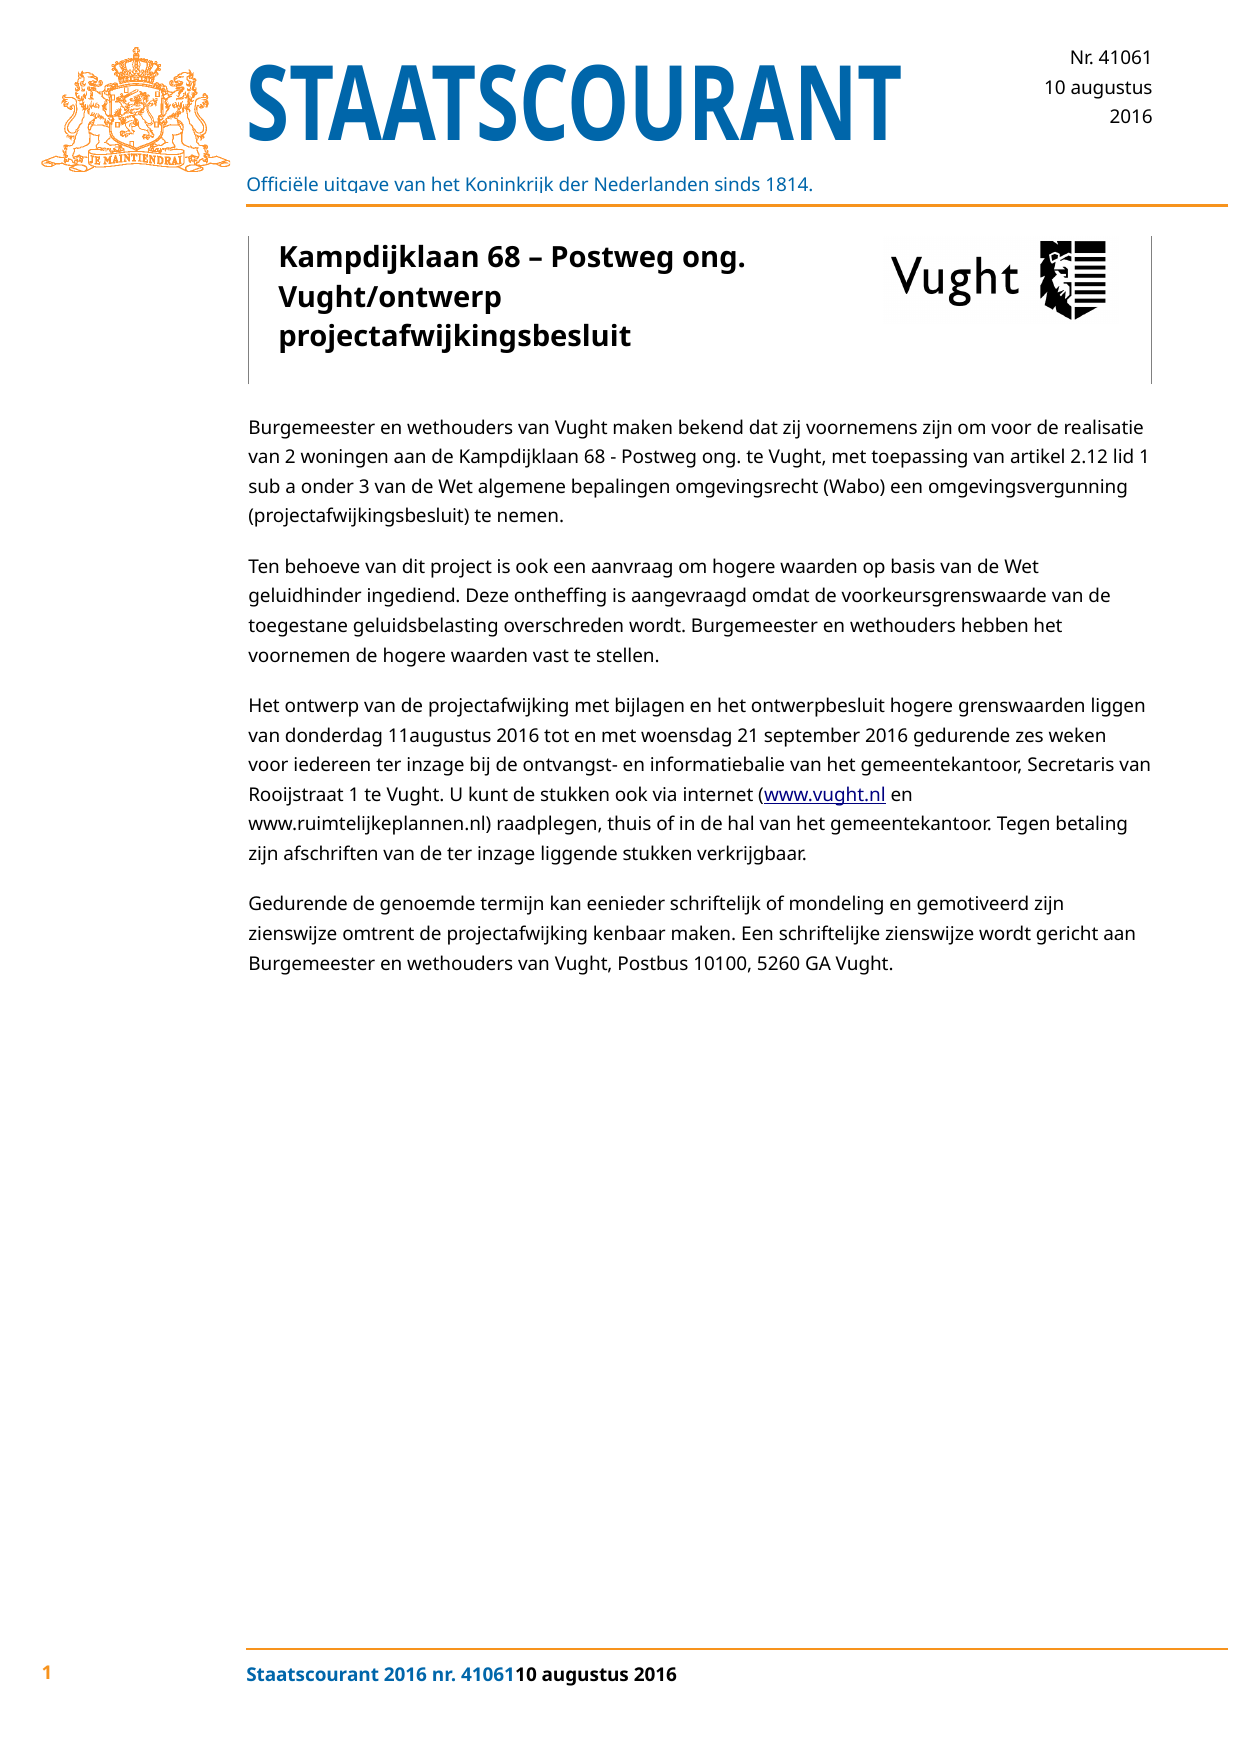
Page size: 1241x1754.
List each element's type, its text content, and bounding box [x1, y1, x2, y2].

table_header [850, 236, 1151, 384]
text Het ontwerp van de projectafwijking met bijlagen en het ontwerpbesluit hogere grenswaarden liggen van donderdag 11augustus 2016 tot en met woensdag 21 september 2016 gedurende zes weken voor iedereen ter inzage bij de ontvangst- en informatiebalie van het gemeentekantoor, Secretaris van Rooijstraat 1 te Vught. U kunt de stukken ook via internet (www.vught.nl en www.ruimtelijkeplannen.nl) raadplegen, thuis of in de hal van het gemeentekantoor. Tegen betaling zijn afschriften van de ter inzage liggende stukken verkrijgbaar. [248, 692, 1152, 866]
table_header Kampdijklaan 68 – Postweg ong. Vught/ontwerp projectafwijkingsbesluit [249, 236, 850, 384]
picture [882, 236, 1119, 324]
text Burgemeester en wethouders van Vught maken bekend dat zij voornemens zijn om voor de realisatie van 2 woningen aan de Kampdijklaan 68 - Postweg ong. te Vught, met toepassing van artikel 2.12 lid 1 sub a onder 3 van de Wet algemene bepalingen omgevingsrecht (Wabo) een omgevingsvergunning (projectafwijkingsbesluit) te nemen. [248, 414, 1152, 528]
picture [41, 47, 231, 172]
text Ten behoeve van dit project is ook een aanvraag om hogere waarden op basis van de Wet geluidhinder ingediend. Deze ontheffing is aangevraagd omdat de voorkeursgrenswaarde van de toegestane geluidsbelasting overschreden wordt. Burgemeester en wethouders hebben het voornemen de hogere waarden vast te stellen. [248, 553, 1152, 668]
text Gedurende de genoemde termijn kan eenieder schriftelijk of mondeling en gemotiveerd zijn zienswijze omtrent de projectafwijking kenbaar maken. Een schriftelijke zienswijze wordt gericht aan Burgemeester en wethouders van Vught, Postbus 10100, 5260 GA Vught. [248, 891, 1152, 976]
